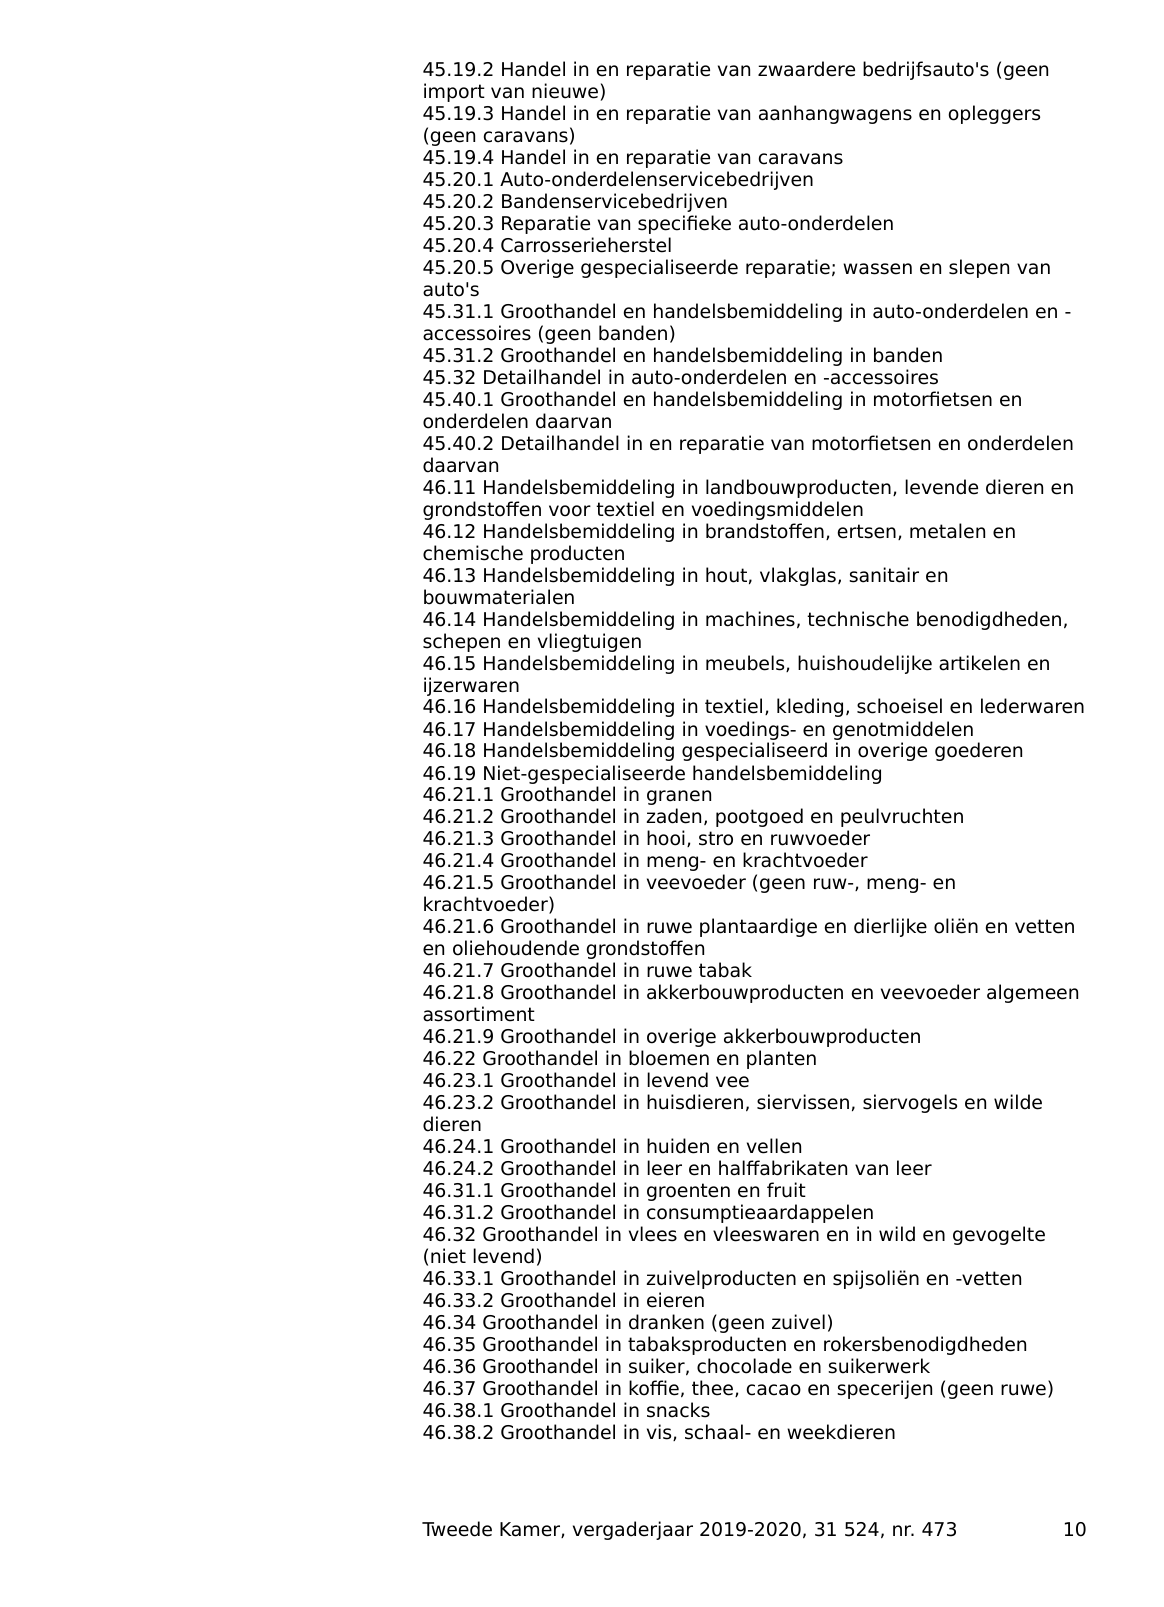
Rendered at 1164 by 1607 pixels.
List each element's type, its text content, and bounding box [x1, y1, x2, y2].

text 46.21.6 Groothandel in ruwe plantaardige en dierlijke oliën en vetten en oliehoudende grondstoffen [422, 916, 1087, 960]
text 46.31.1 Groothandel in groenten en fruit [422, 1180, 1087, 1202]
text 46.21.8 Groothandel in akkerbouwproducten en veevoeder algemeen assortiment [422, 982, 1087, 1026]
text 45.19.3 Handel in en reparatie van aanhangwagens en opleggers (geen caravans) [422, 103, 1087, 147]
text 46.14 Handelsbemiddeling in machines, technische benodigdheden, schepen en vliegtuigen [422, 608, 1087, 652]
text 46.33.2 Groothandel in eieren [422, 1290, 1087, 1312]
text 45.40.2 Detailhandel in en reparatie van motorfietsen en onderdelen daarvan [422, 433, 1087, 477]
text 46.23.1 Groothandel in levend vee [422, 1070, 1087, 1092]
text 45.40.1 Groothandel en handelsbemiddeling in motorfietsen en onderdelen daarvan [422, 389, 1087, 433]
text 46.24.2 Groothandel in leer en halffabrikaten van leer [422, 1158, 1087, 1180]
text 46.36 Groothandel in suiker, chocolade en suikerwerk [422, 1356, 1087, 1378]
text 46.21.3 Groothandel in hooi, stro en ruwvoeder [422, 828, 1087, 850]
text 45.20.5 Overige gespecialiseerde reparatie; wassen en slepen van auto's [422, 257, 1087, 301]
text 46.13 Handelsbemiddeling in hout, vlakglas, sanitair en bouwmaterialen [422, 564, 1087, 608]
text 45.19.4 Handel in en reparatie van caravans [422, 147, 1087, 169]
text 46.24.1 Groothandel in huiden en vellen [422, 1136, 1087, 1158]
text 46.15 Handelsbemiddeling in meubels, huishoudelijke artikelen en ijzerwaren [422, 652, 1087, 696]
text 46.23.2 Groothandel in huisdieren, siervissen, siervogels en wilde dieren [422, 1092, 1087, 1136]
text 46.11 Handelsbemiddeling in landbouwproducten, levende dieren en grondstoffen voor textiel en voedingsmiddelen [422, 477, 1087, 521]
text 46.19 Niet-gespecialiseerde handelsbemiddeling [422, 762, 1087, 784]
text 46.38.2 Groothandel in vis, schaal- en weekdieren [422, 1422, 1087, 1444]
text 46.37 Groothandel in koffie, thee, cacao en specerijen (geen ruwe) [422, 1378, 1087, 1400]
text 46.32 Groothandel in vlees en vleeswaren en in wild en gevogelte (niet levend) [422, 1224, 1087, 1268]
text 46.21.1 Groothandel in granen [422, 784, 1087, 806]
text 46.21.4 Groothandel in meng- en krachtvoeder [422, 850, 1087, 872]
text 46.17 Handelsbemiddeling in voedings- en genotmiddelen [422, 718, 1087, 740]
text 46.16 Handelsbemiddeling in textiel, kleding, schoeisel en lederwaren [422, 696, 1087, 718]
text 46.21.5 Groothandel in veevoeder (geen ruw-, meng- en krachtvoeder) [422, 872, 1087, 916]
text 45.20.4 Carrosserieherstel [422, 235, 1087, 257]
text 46.33.1 Groothandel in zuivelproducten en spijsoliën en -vetten [422, 1268, 1087, 1290]
text 45.31.1 Groothandel en handelsbemiddeling in auto-onderdelen en -accessoires (geen banden) [422, 301, 1087, 345]
text 46.34 Groothandel in dranken (geen zuivel) [422, 1312, 1087, 1334]
text 45.31.2 Groothandel en handelsbemiddeling in banden [422, 345, 1087, 367]
text 45.20.3 Reparatie van specifieke auto-onderdelen [422, 213, 1087, 235]
text 46.18 Handelsbemiddeling gespecialiseerd in overige goederen [422, 740, 1087, 762]
text 45.20.2 Bandenservicebedrijven [422, 191, 1087, 213]
text 46.21.2 Groothandel in zaden, pootgoed en peulvruchten [422, 806, 1087, 828]
text 46.22 Groothandel in bloemen en planten [422, 1048, 1087, 1070]
text 45.32 Detailhandel in auto-onderdelen en -accessoires [422, 367, 1087, 389]
text 46.38.1 Groothandel in snacks [422, 1400, 1087, 1422]
text 45.19.2 Handel in en reparatie van zwaardere bedrijfsauto's (geen import van nieuwe) [422, 59, 1087, 103]
text 45.20.1 Auto-onderdelenservicebedrijven [422, 169, 1087, 191]
text 46.21.7 Groothandel in ruwe tabak [422, 960, 1087, 982]
text 46.31.2 Groothandel in consumptieaardappelen [422, 1202, 1087, 1224]
text 46.35 Groothandel in tabaksproducten en rokersbenodigdheden [422, 1334, 1087, 1356]
text 46.21.9 Groothandel in overige akkerbouwproducten [422, 1026, 1087, 1048]
text 46.12 Handelsbemiddeling in brandstoffen, ertsen, metalen en chemische producten [422, 521, 1087, 564]
